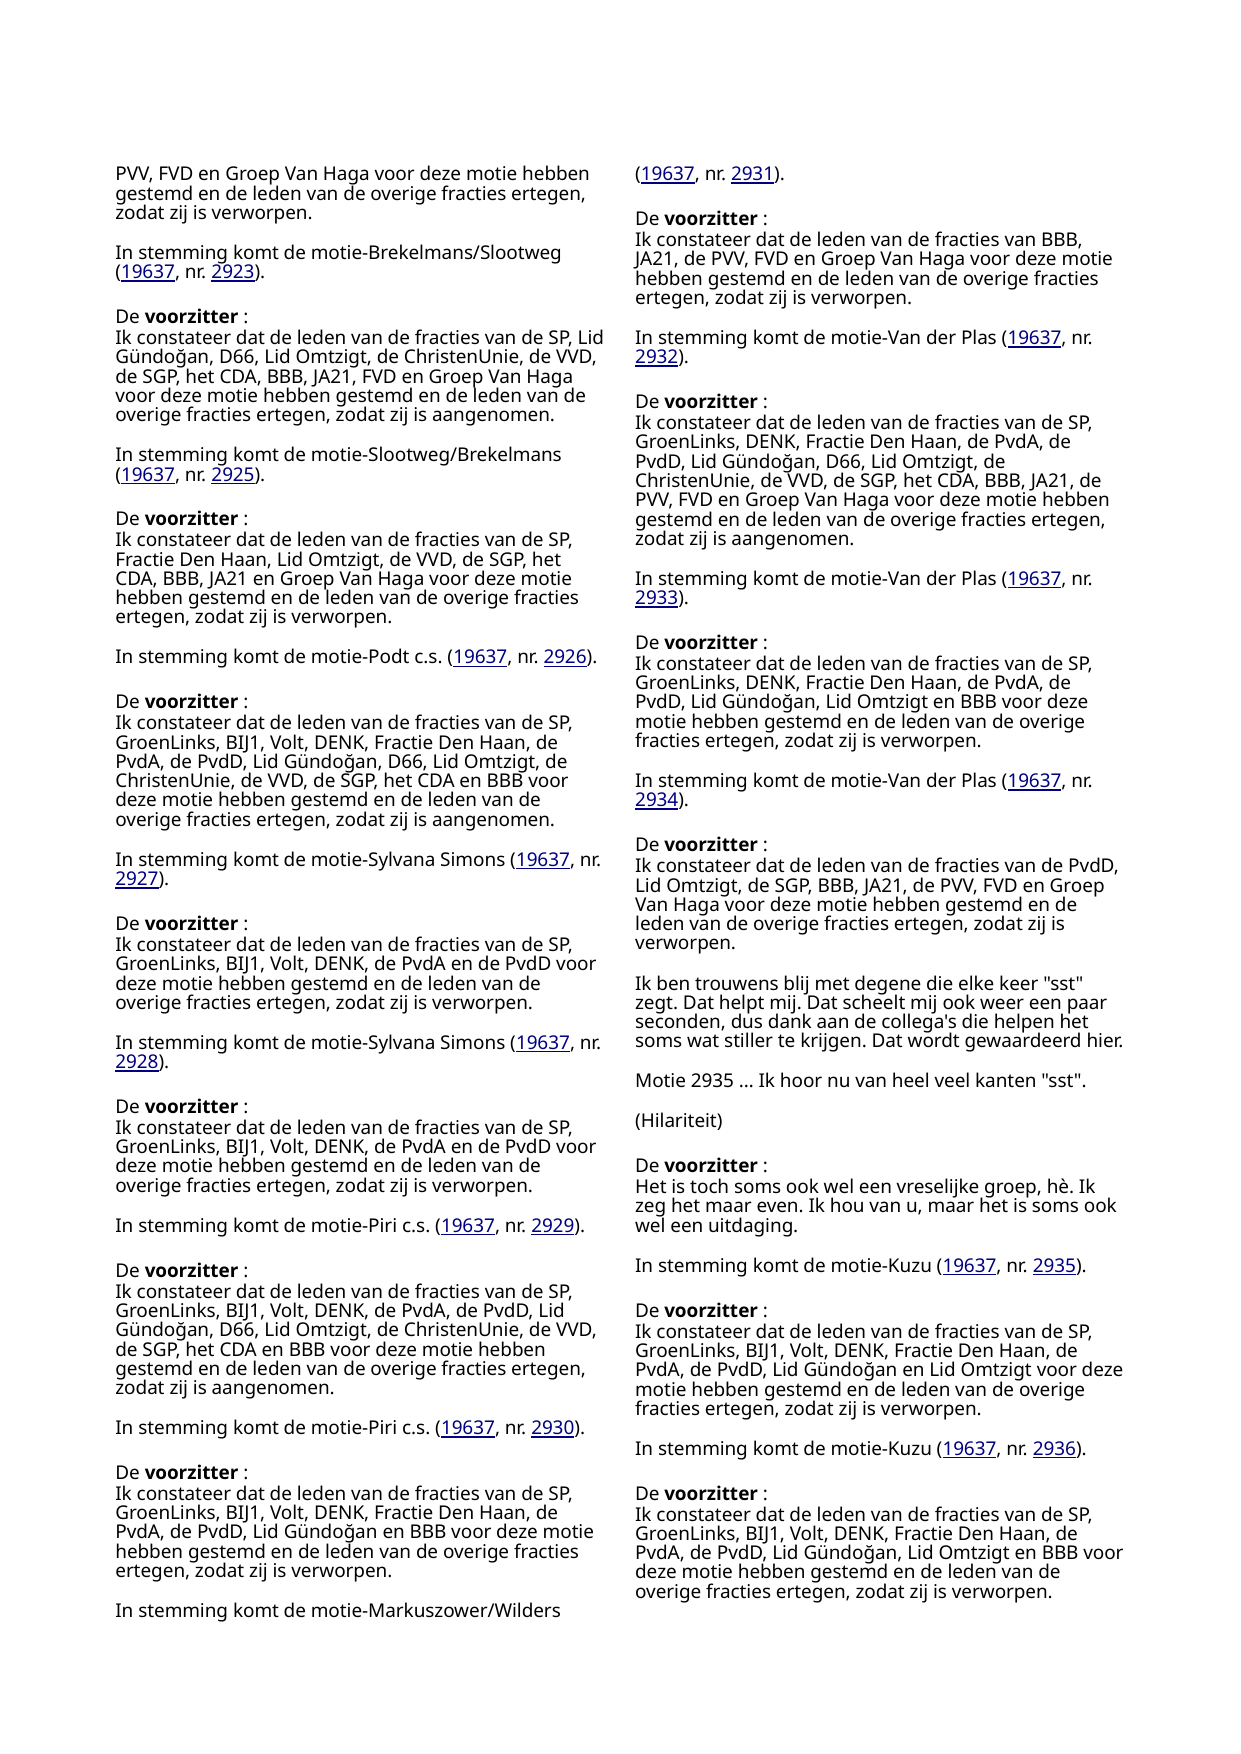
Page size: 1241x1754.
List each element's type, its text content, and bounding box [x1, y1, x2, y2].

text Ik constateer dat de leden van de fracties van de SP, Lid Gündoğan, D66, Lid Omtzigt, de ChristenUnie, de VVD, de SGP, het CDA, BBB, JA21, FVD en Groep Van Haga voor deze motie hebben gestemd en de leden van de overige fracties ertegen, zodat zij is aangenomen. [115, 329, 605, 425]
text Ik constateer dat de leden van de fracties van de SP, GroenLinks, BIJ1, Volt, DENK, Fractie Den Haan, de PvdA, de PvdD, Lid Gündoğan en Lid Omtzigt voor deze motie hebben gestemd en de leden van de overige fracties ertegen, zodat zij is verworpen. [635, 1323, 1125, 1419]
text Ik constateer dat de leden van de fracties van de SP, GroenLinks, BIJ1, Volt, DENK, Fractie Den Haan, de PvdA, de PvdD, Lid Gündoğan, D66, Lid Omtzigt, de ChristenUnie, de VVD, de SGP, het CDA en BBB voor deze motie hebben gestemd en de leden van de overige fracties ertegen, zodat zij is aangenomen. [115, 714, 605, 830]
text In stemming komt de motie-Piri c.s. (19637, nr. 2929). [115, 1217, 605, 1236]
text Ik constateer dat de leden van de fracties van de SP, GroenLinks, BIJ1, Volt, DENK, Fractie Den Haan, de PvdA, de PvdD, Lid Gündoğan, Lid Omtzigt en BBB voor deze motie hebben gestemd en de leden van de overige fracties ertegen, zodat zij is verworpen. [635, 1506, 1125, 1602]
text De voorzitter : [115, 910, 605, 936]
text Ik constateer dat de leden van de fracties van de SP, GroenLinks, BIJ1, Volt, DENK, Fractie Den Haan, de PvdA, de PvdD, Lid Gündoğan en BBB voor deze motie hebben gestemd en de leden van de overige fracties ertegen, zodat zij is verworpen. [115, 1485, 605, 1581]
text Ik constateer dat de leden van de fracties van de PvdD, Lid Omtzigt, de SGP, BBB, JA21, de PVV, FVD en Groep Van Haga voor deze motie hebben gestemd en de leden van de overige fracties ertegen, zodat zij is verworpen. [635, 857, 1125, 954]
text Het is toch soms ook wel een vreselijke groep, hè. Ik zeg het maar even. Ik hou van u, maar het is soms ook wel een uitdaging. [635, 1178, 1125, 1236]
text De voorzitter : [635, 205, 1125, 231]
text De voorzitter : [635, 1152, 1125, 1178]
text De voorzitter : [635, 1480, 1125, 1506]
text In stemming komt de motie-Van der Plas (19637, nr. 2932). [635, 329, 1125, 368]
text De voorzitter : [115, 1093, 605, 1119]
text PVV, FVD en Groep Van Haga voor deze motie hebben gestemd en de leden van de overige fracties ertegen, zodat zij is verworpen. [115, 165, 605, 223]
text De voorzitter : [635, 832, 1125, 857]
text Ik constateer dat de leden van de fracties van BBB, JA21, de PVV, FVD en Groep Van Haga voor deze motie hebben gestemd en de leden van de overige fracties ertegen, zodat zij is verworpen. [635, 231, 1125, 308]
text Ik ben trouwens blij met degene die elke keer "sst" zegt. Dat helpt mij. Dat scheelt mij ook weer een paar seconden, dus dank aan de collega's die helpen het soms wat stiller te krijgen. Dat wordt gewaardeerd hier. [635, 974, 1125, 1052]
text De voorzitter : [115, 689, 605, 714]
text (Hilariteit) [635, 1112, 1125, 1132]
text In stemming komt de motie-Van der Plas (19637, nr. 2933). [635, 570, 1125, 608]
text In stemming komt de motie-Sylvana Simons (19637, nr. 2928). [115, 1034, 605, 1072]
text Ik constateer dat de leden van de fracties van de SP, Fractie Den Haan, Lid Omtzigt, de VVD, de SGP, het CDA, BBB, JA21 en Groep Van Haga voor deze motie hebben gestemd en de leden van de overige fracties ertegen, zodat zij is verworpen. [115, 531, 605, 628]
text In stemming komt de motie-Van der Plas (19637, nr. 2934). [635, 772, 1125, 811]
text De voorzitter : [635, 629, 1125, 655]
text De voorzitter : [115, 1459, 605, 1485]
text Ik constateer dat de leden van de fracties van de SP, GroenLinks, DENK, Fractie Den Haan, de PvdA, de PvdD, Lid Gündoğan, Lid Omtzigt en BBB voor deze motie hebben gestemd en de leden van de overige fracties ertegen, zodat zij is verworpen. [635, 655, 1125, 751]
text De voorzitter : [115, 303, 605, 329]
text De voorzitter : [635, 1297, 1125, 1323]
text De voorzitter : [635, 388, 1125, 414]
text In stemming komt de motie-Kuzu (19637, nr. 2936). [635, 1440, 1125, 1459]
text In stemming komt de motie-Sylvana Simons (19637, nr. 2927). [115, 851, 605, 889]
text Ik constateer dat de leden van de fracties van de SP, GroenLinks, BIJ1, Volt, DENK, de PvdA en de PvdD voor deze motie hebben gestemd en de leden van de overige fracties ertegen, zodat zij is verworpen. [115, 936, 605, 1013]
text Ik constateer dat de leden van de fracties van de SP, GroenLinks, DENK, Fractie Den Haan, de PvdA, de PvdD, Lid Gündoğan, D66, Lid Omtzigt, de ChristenUnie, de VVD, de SGP, het CDA, BBB, JA21, de PVV, FVD en Groep Van Haga voor deze motie hebben gestemd en de leden van de overige fracties ertegen, zodat zij is aangenomen. [635, 414, 1125, 549]
text De voorzitter : [115, 506, 605, 531]
text In stemming komt de motie-Slootweg/Brekelmans (19637, nr. 2925). [115, 446, 605, 485]
text In stemming komt de motie-Kuzu (19637, nr. 2935). [635, 1257, 1125, 1276]
text In stemming komt de motie-Piri c.s. (19637, nr. 2930). [115, 1419, 605, 1438]
text In stemming komt de motie-Markuszower/Wilders [115, 1602, 605, 1621]
text Ik constateer dat de leden van de fracties van de SP, GroenLinks, BIJ1, Volt, DENK, de PvdA en de PvdD voor deze motie hebben gestemd en de leden van de overige fracties ertegen, zodat zij is verworpen. [115, 1119, 605, 1196]
text In stemming komt de motie-Podt c.s. (19637, nr. 2926). [115, 648, 605, 668]
text De voorzitter : [115, 1257, 605, 1283]
text (19637, nr. 2931). [635, 165, 1125, 184]
text Ik constateer dat de leden van de fracties van de SP, GroenLinks, BIJ1, Volt, DENK, de PvdA, de PvdD, Lid Gündoğan, D66, Lid Omtzigt, de ChristenUnie, de VVD, de SGP, het CDA en BBB voor deze motie hebben gestemd en de leden van de overige fracties ertegen, zodat zij is aangenomen. [115, 1283, 605, 1398]
text In stemming komt de motie-Brekelmans/Slootweg (19637, nr. 2923). [115, 244, 605, 282]
text Motie 2935 … Ik hoor nu van heel veel kanten "sst". [635, 1072, 1125, 1092]
